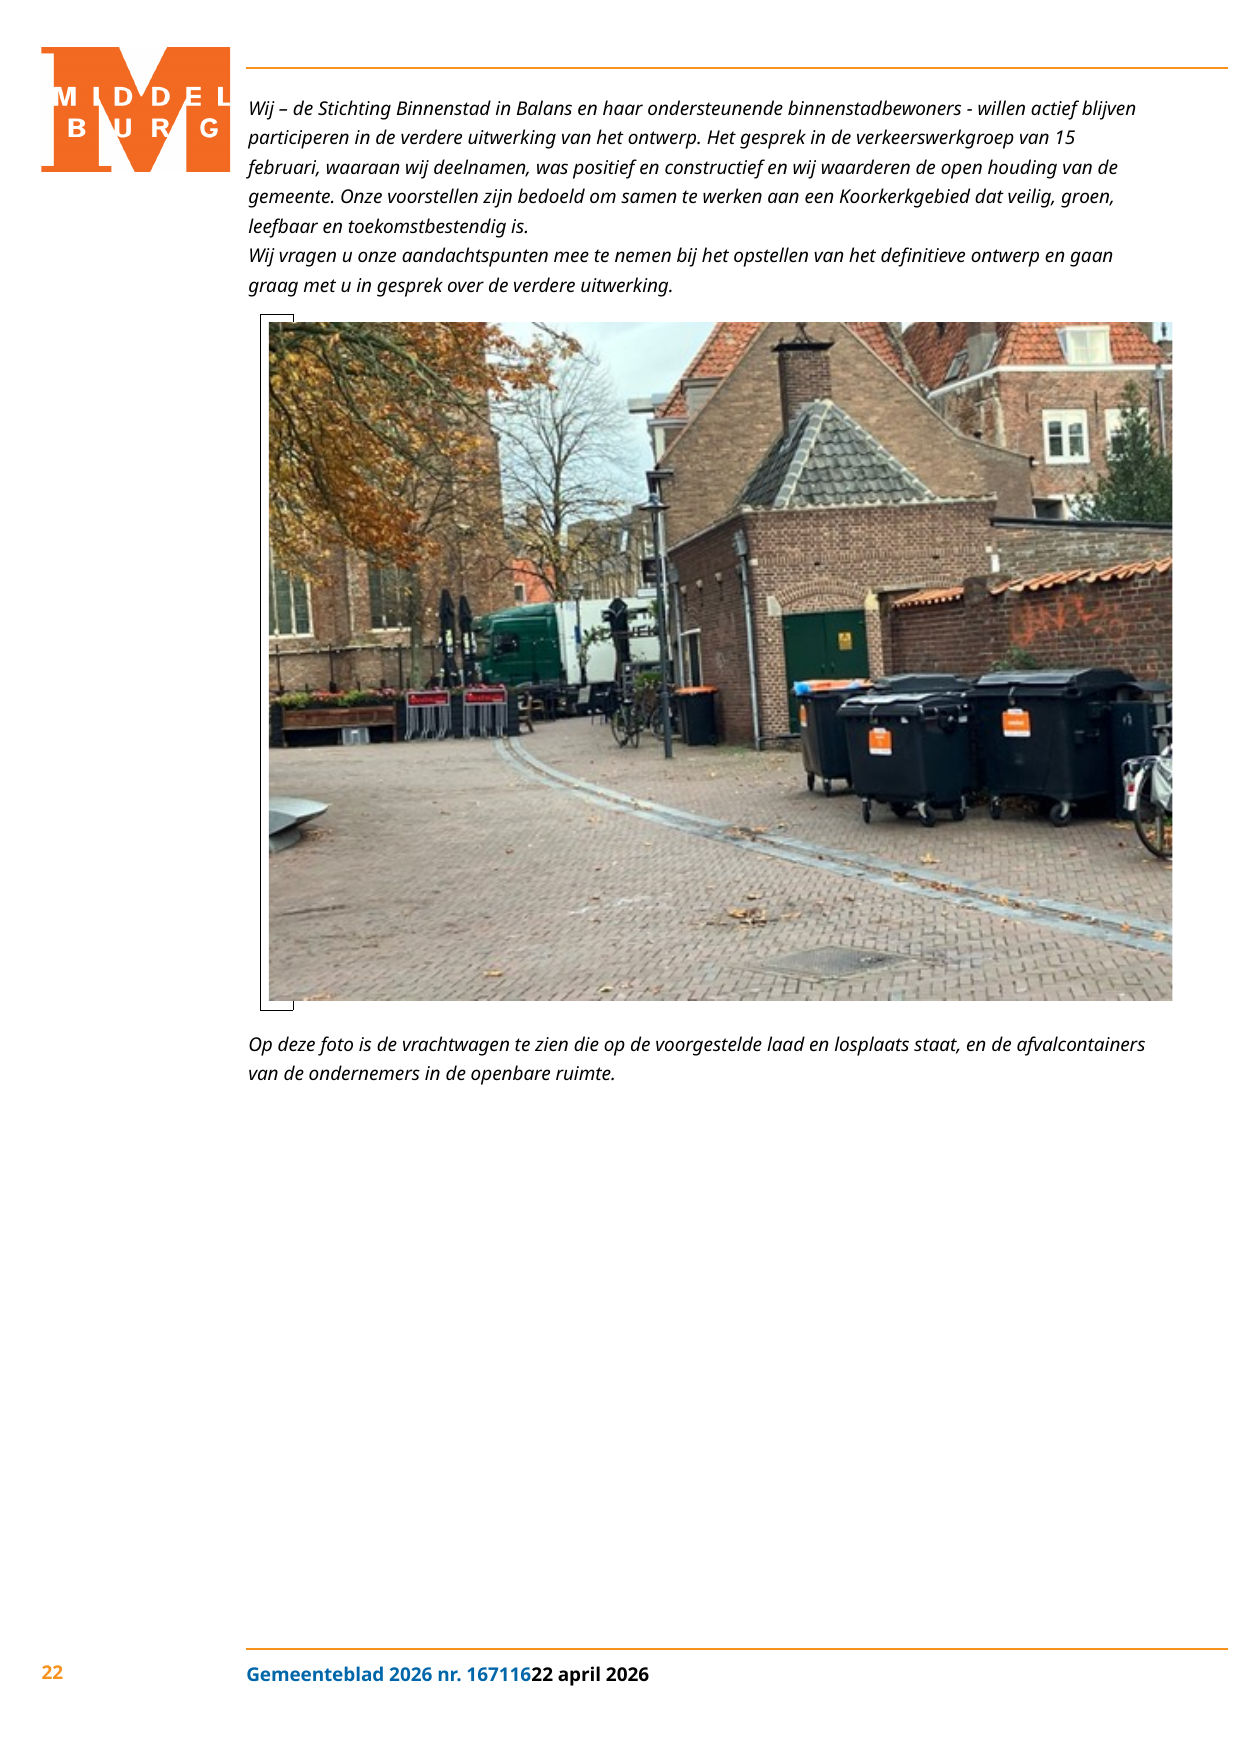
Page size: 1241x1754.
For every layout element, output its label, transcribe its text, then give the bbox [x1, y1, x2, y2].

text Op deze foto is de vrachtwagen te zien die op de voorgestelde laad en losplaats staat, en de afvalcontainers van de ondernemers in de openbare ruimte. [248, 1031, 1152, 1086]
text Wij – de Stichting Binnenstad in Balans en haar ondersteunende binnenstadbewoners - willen actief blijven participeren in de verdere uitwerking van het ontwerp. Het gesprek in de verkeerswerkgroep van 15 februari, waaraan wij deelnamen, was positief en constructief en wij waarderen de open houding van de gemeente. Onze voorstellen zijn bedoeld om samen te werken aan een Koorkerkgebied dat veilig, groen, leefbaar en toekomstbestendig is. [248, 95, 1152, 239]
text Wij vragen u onze aandachtspunten mee te nemen bij het opstellen van het definitieve ontwerp en gaan graag met u in gesprek over de verdere uitwerking. [248, 243, 1152, 298]
picture [41, 47, 231, 172]
picture [268, 322, 1173, 1001]
